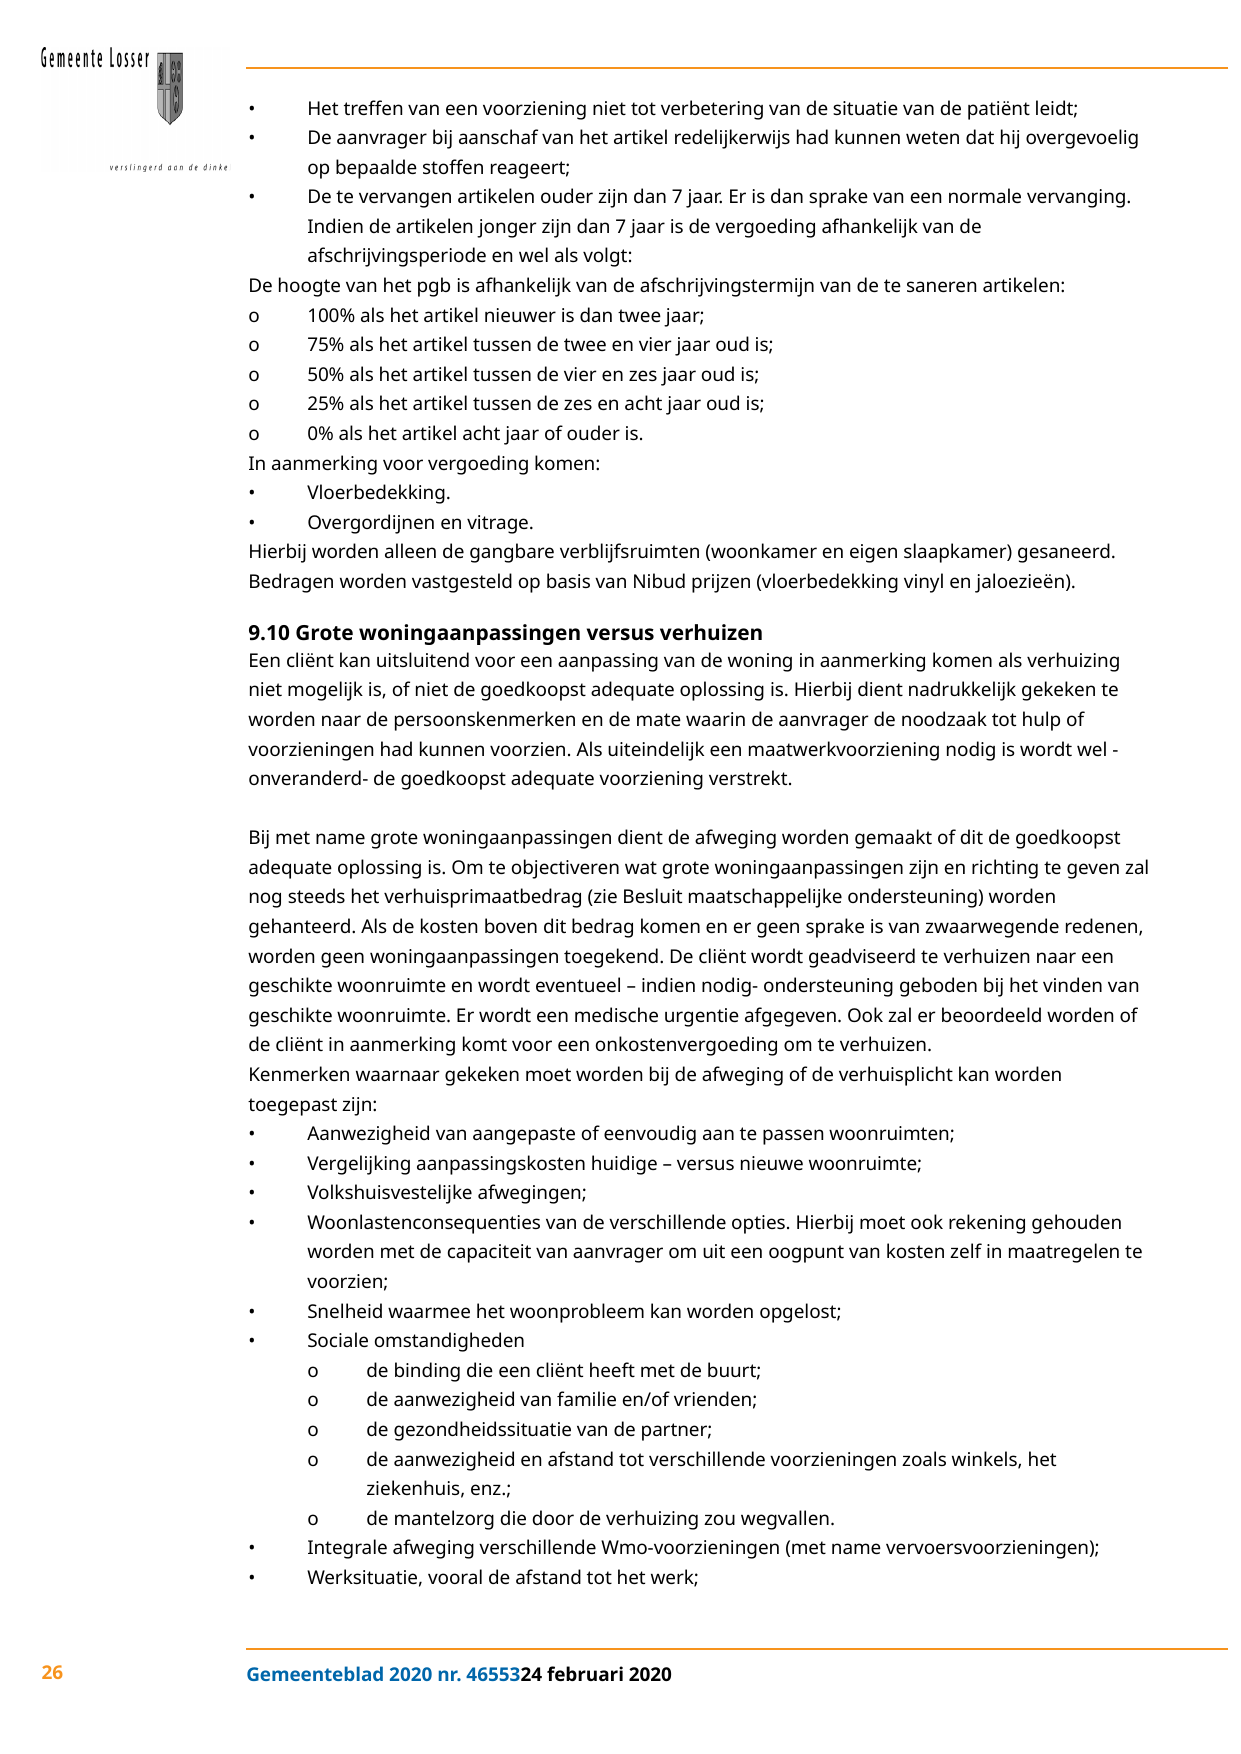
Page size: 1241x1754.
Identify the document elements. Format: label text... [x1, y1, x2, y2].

list Vergelijking aanpassingskosten huidige – versus nieuwe woonruimte; [248, 1150, 1152, 1176]
list Volkshuisvestelijke afwegingen; [248, 1179, 1152, 1205]
list 0% als het artikel acht jaar of ouder is. [248, 420, 1152, 446]
text Kenmerken waarnaar gekeken moet worden bij de afweging of de verhuisplicht kan worden toegepast zijn: [248, 1061, 1152, 1116]
list Aanwezigheid van aangepaste of eenvoudig aan te passen woonruimten; [248, 1120, 1152, 1146]
list de aanwezigheid van familie en/of vrienden; [307, 1387, 1152, 1412]
list De te vervangen artikelen ouder zijn dan 7 jaar. Er is dan sprake van een normale vervanging. Indien de artikelen jonger zijn dan 7 jaar is de vergoeding afhankelijk van de afschrijvingsperiode en wel als volgt: [248, 183, 1152, 268]
picture [41, 47, 231, 172]
text 9.10 Grote woningaanpassingen versus verhuizen [248, 618, 1152, 647]
list 25% als het artikel tussen de zes en acht jaar oud is; [248, 391, 1152, 416]
text Bij met name grote woningaanpassingen dient de afweging worden gemaakt of dit de goedkoopst adequate oplossing is. Om te objectiveren wat grote woningaanpassingen zijn en richting te geven zal nog steeds het verhuisprimaatbedrag (zie Besluit maatschappelijke ondersteuning) worden gehanteerd. Als de kosten boven dit bedrag komen en er geen sprake is van zwaarwegende redenen, worden geen woningaanpassingen toegekend. De cliënt wordt geadviseerd te verhuizen naar een geschikte woonruimte en wordt eventueel – indien nodig- ondersteuning geboden bij het vinden van geschikte woonruimte. Er wordt een medische urgentie afgegeven. Ook zal er beoordeeld worden of de cliënt in aanmerking komt voor een onkostenvergoeding om te verhuizen. [248, 824, 1152, 1057]
list 100% als het artikel nieuwer is dan twee jaar; [248, 302, 1152, 328]
list Het treffen van een voorziening niet tot verbetering van de situatie van de patiënt leidt; [248, 95, 1152, 121]
list Sociale omstandigheden [248, 1327, 1152, 1353]
text In aanmerking voor vergoeding komen: [248, 450, 1152, 476]
list 75% als het artikel tussen de twee en vier jaar oud is; [248, 331, 1152, 357]
list de gezondheidssituatie van de partner; [307, 1416, 1152, 1442]
list de binding die een cliënt heeft met de buurt; [307, 1357, 1152, 1383]
list Vloerbedekking. [248, 479, 1152, 505]
text Hierbij worden alleen de gangbare verblijfsruimten (woonkamer en eigen slaapkamer) gesaneerd. [248, 538, 1152, 564]
list 50% als het artikel tussen de vier en zes jaar oud is; [248, 361, 1152, 387]
list Overgordijnen en vitrage. [248, 509, 1152, 535]
list Snelheid waarmee het woonprobleem kan worden opgelost; [248, 1298, 1152, 1323]
list Werksituatie, vooral de afstand tot het werk; [248, 1564, 1152, 1590]
text Bedragen worden vastgesteld op basis van Nibud prijzen (vloerbedekking vinyl en jaloezieën). [248, 568, 1152, 594]
list Integrale afweging verschillende Wmo-voorzieningen (met name vervoersvoorzieningen); [248, 1534, 1152, 1560]
list De aanvrager bij aanschaf van het artikel redelijkerwijs had kunnen weten dat hij overgevoelig op bepaalde stoffen reageert; [248, 124, 1152, 180]
list de mantelzorg die door de verhuizing zou wegvallen. [307, 1505, 1152, 1531]
list de aanwezigheid en afstand tot verschillende voorzieningen zoals winkels, het ziekenhuis, enz.; [307, 1446, 1152, 1501]
text Een cliënt kan uitsluitend voor een aanpassing van de woning in aanmerking komen als verhuizing niet mogelijk is, of niet de goedkoopst adequate oplossing is. Hierbij dient nadrukkelijk gekeken te worden naar de persoonskenmerken en de mate waarin de aanvrager de noodzaak tot hulp of voorzieningen had kunnen voorzien. Als uiteindelijk een maatwerkvoorziening nodig is wordt wel - onveranderd- de goedkoopst adequate voorziening verstrekt. [248, 647, 1152, 791]
list Woonlastenconsequenties van de verschillende opties. Hierbij moet ook rekening gehouden worden met de capaciteit van aanvrager om uit een oogpunt van kosten zelf in maatregelen te voorzien; [248, 1209, 1152, 1294]
text De hoogte van het pgb is afhankelijk van de afschrijvingstermijn van de te saneren artikelen: [248, 272, 1152, 298]
